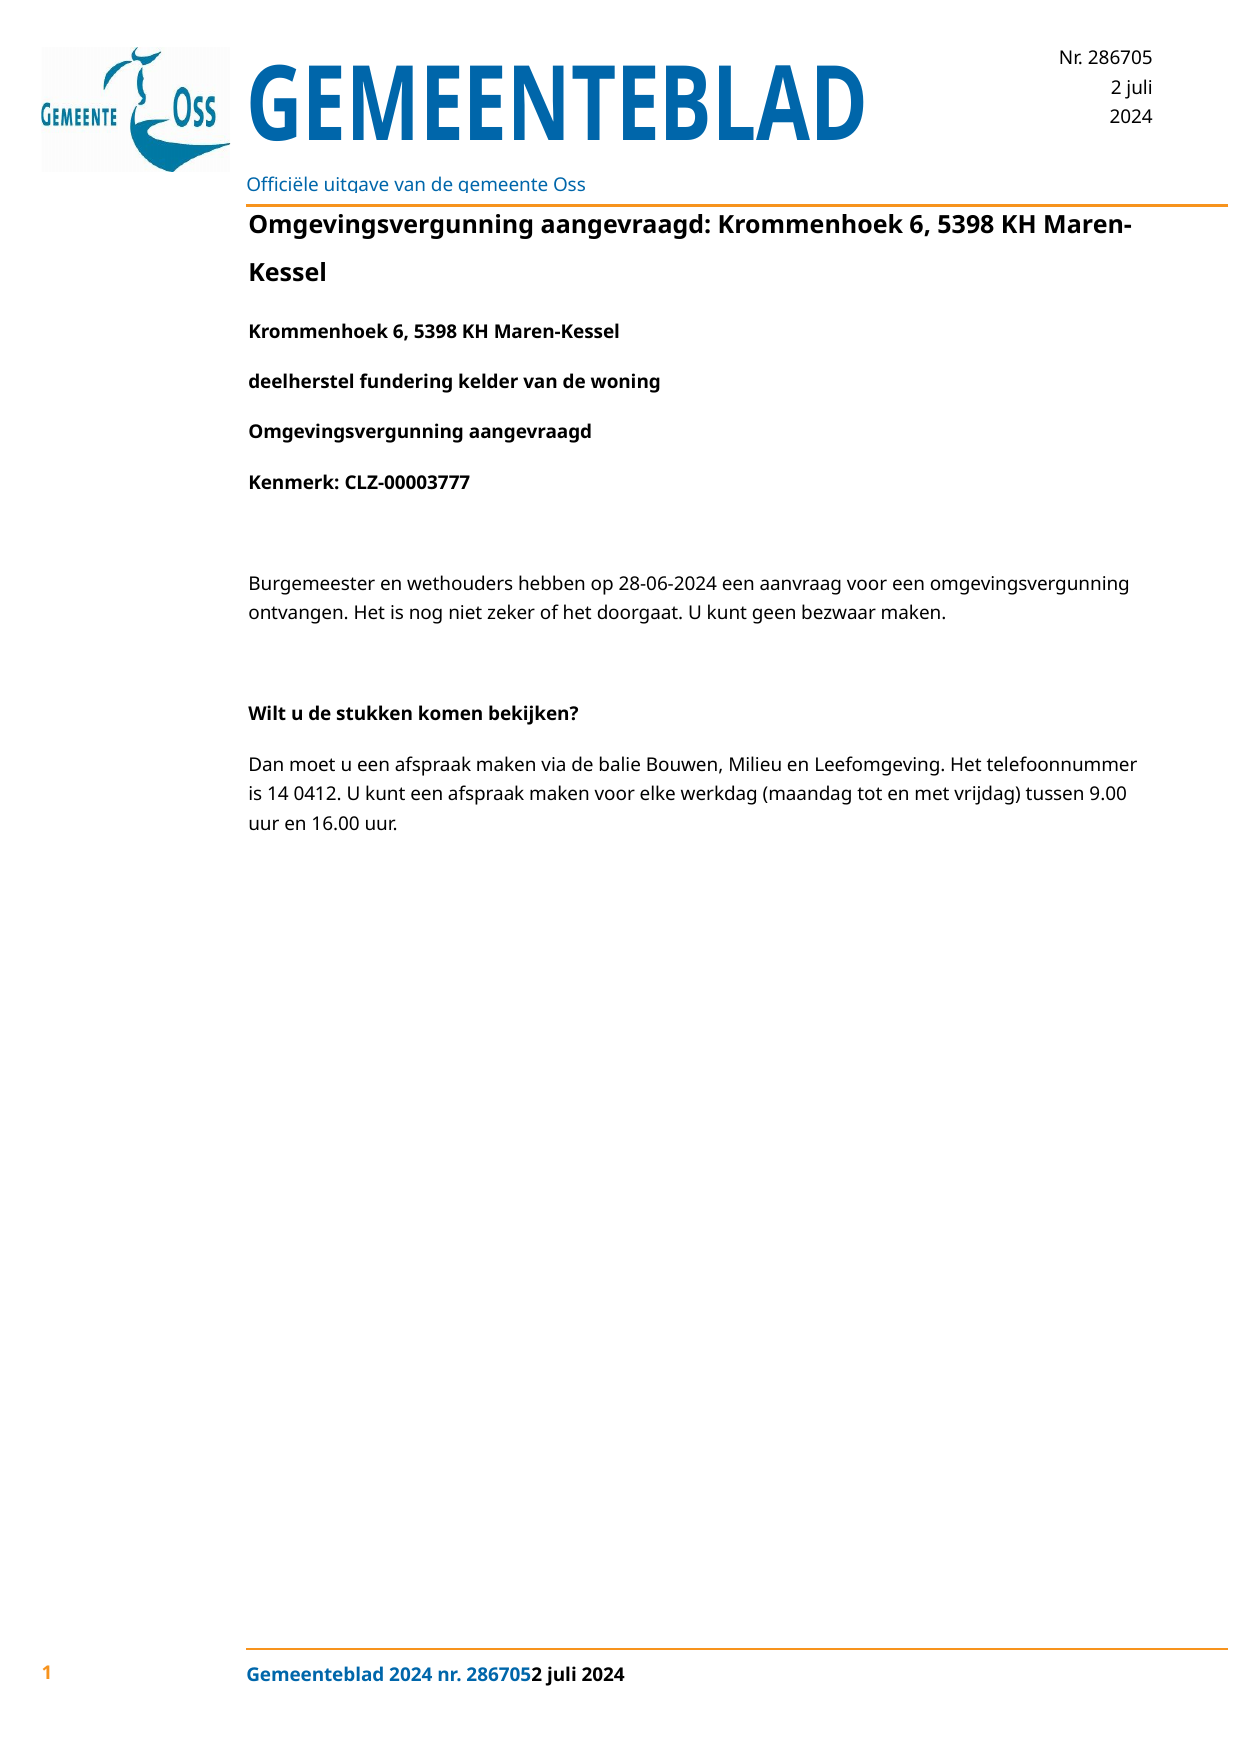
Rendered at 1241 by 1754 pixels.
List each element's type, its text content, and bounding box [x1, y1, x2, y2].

text Omgevingsvergunning aangevraagd: Krommenhoek 6, 5398 KH Maren-Kessel [248, 207, 1152, 288]
text Burgemeester en wethouders hebben op 28-06-2024 een aanvraag voor een omgevingsvergunning ontvangen. Het is nog niet zeker of het doorgaat. U kunt geen bezwaar maken. [248, 570, 1152, 625]
text deelherstel fundering kelder van de woning [248, 368, 1152, 394]
text Kenmerk: CLZ-00003777 [248, 469, 1152, 495]
text Krommenhoek 6, 5398 KH Maren-Kessel [248, 318, 1152, 344]
text Omgevingsvergunning aangevraagd [248, 419, 1152, 444]
text Wilt u de stukken komen bekijken? [248, 700, 1152, 726]
picture [41, 47, 231, 172]
text Dan moet u een afspraak maken via de balie Bouwen, Milieu en Leefomgeving. Het telefoonnummer is 14 0412. U kunt een afspraak maken voor elke werkdag (maandag tot en met vrijdag) tussen 9.00 uur en 16.00 uur. [248, 751, 1152, 836]
